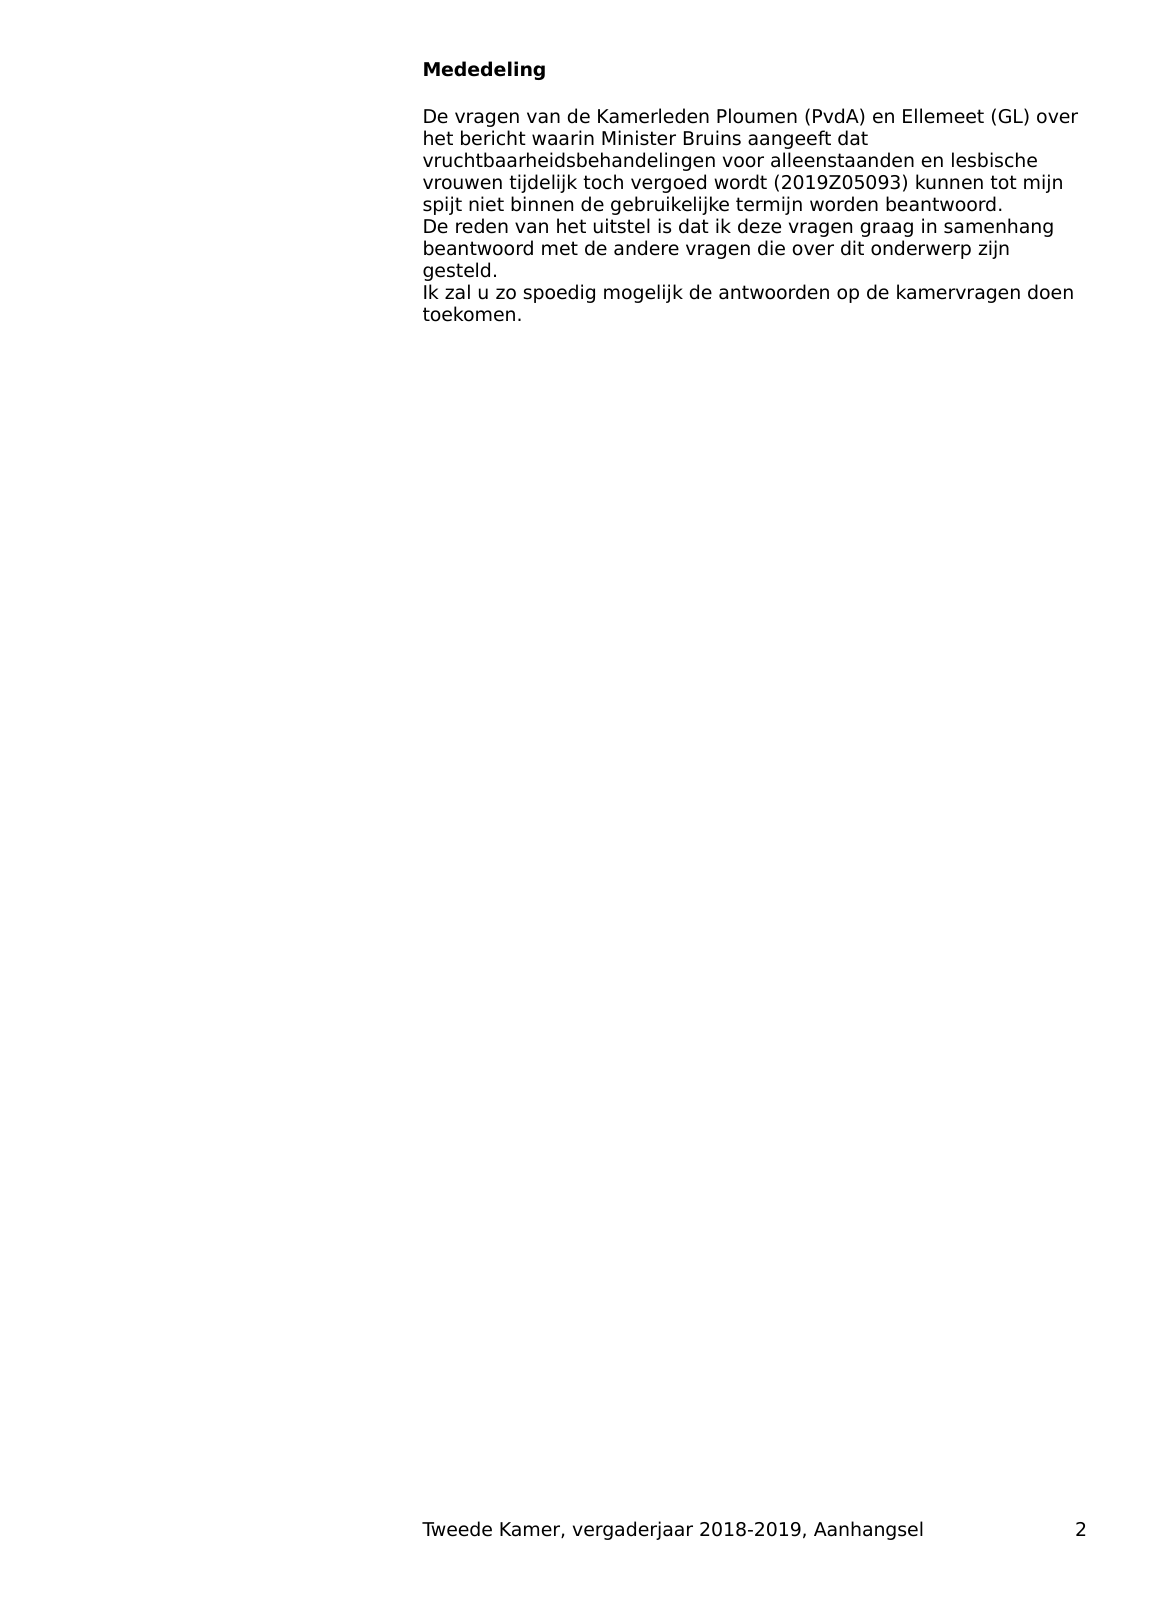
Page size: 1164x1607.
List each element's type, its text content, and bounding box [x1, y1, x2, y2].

subtitle Mededeling [422, 59, 1087, 81]
text De vragen van de Kamerleden Ploumen (PvdA) en Ellemeet (GL) over het bericht waarin Minister Bruins aangeeft dat vruchtbaarheidsbehandelingen voor alleenstaanden en lesbische vrouwen tijdelijk toch vergoed wordt (2019Z05093) kunnen tot mijn spijt niet binnen de gebruikelijke termijn worden beantwoord. [422, 106, 1087, 216]
text Ik zal u zo spoedig mogelijk de antwoorden op de kamervragen doen toekomen. [422, 282, 1087, 326]
text De reden van het uitstel is dat ik deze vragen graag in samenhang beantwoord met de andere vragen die over dit onderwerp zijn gesteld. [422, 216, 1087, 282]
